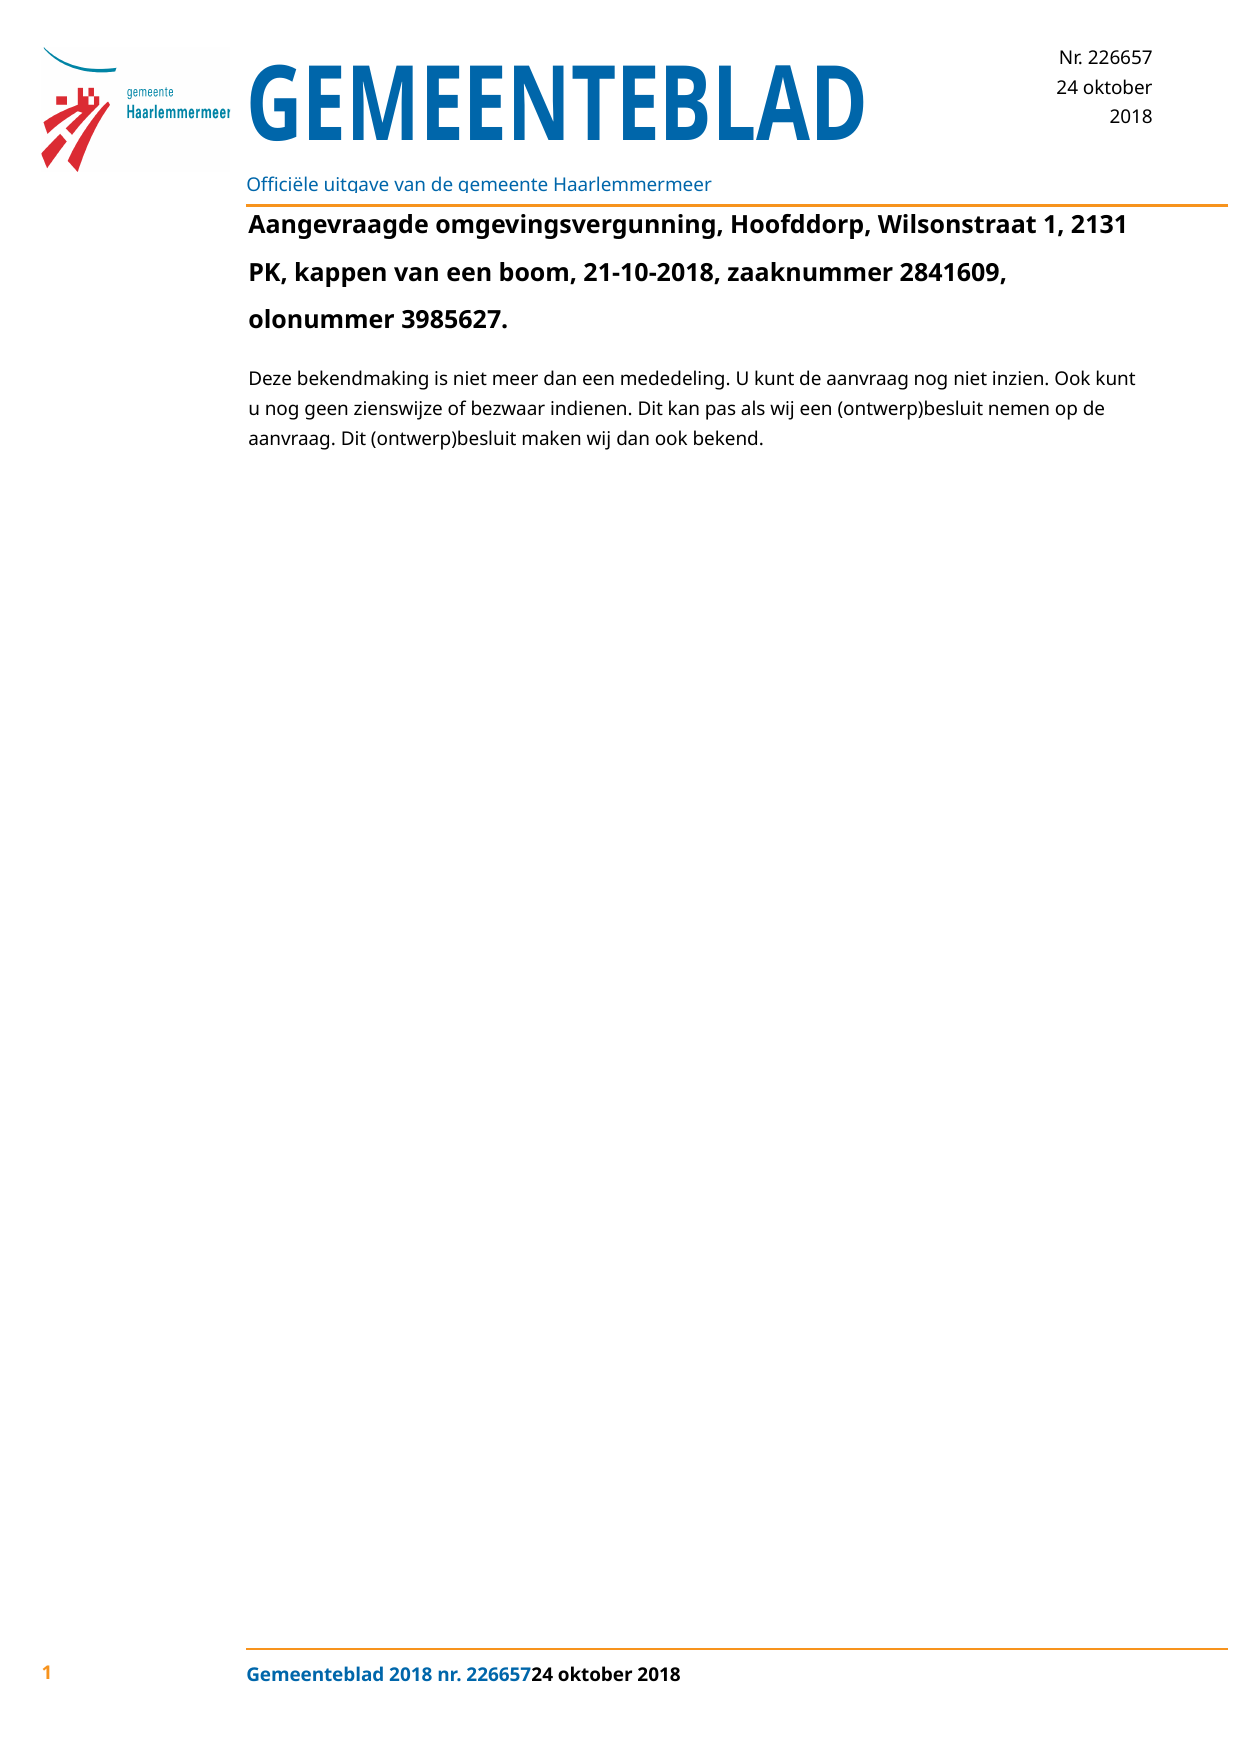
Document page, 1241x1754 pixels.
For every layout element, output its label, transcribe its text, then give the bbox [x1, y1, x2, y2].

text Deze bekendmaking is niet meer dan een mededeling. U kunt de aanvraag nog niet inzien. Ook kunt u nog geen zienswijze of bezwaar indienen. Dit kan pas als wij een (ontwerp)besluit nemen op de aanvraag. Dit (ontwerp)besluit maken wij dan ook bekend. [248, 366, 1152, 450]
text Aangevraagde omgevingsvergunning, Hoofddorp, Wilsonstraat 1, 2131 PK, kappen van een boom, 21-10-2018, zaaknummer 2841609, olonummer 3985627. [248, 207, 1152, 336]
picture [41, 47, 231, 172]
